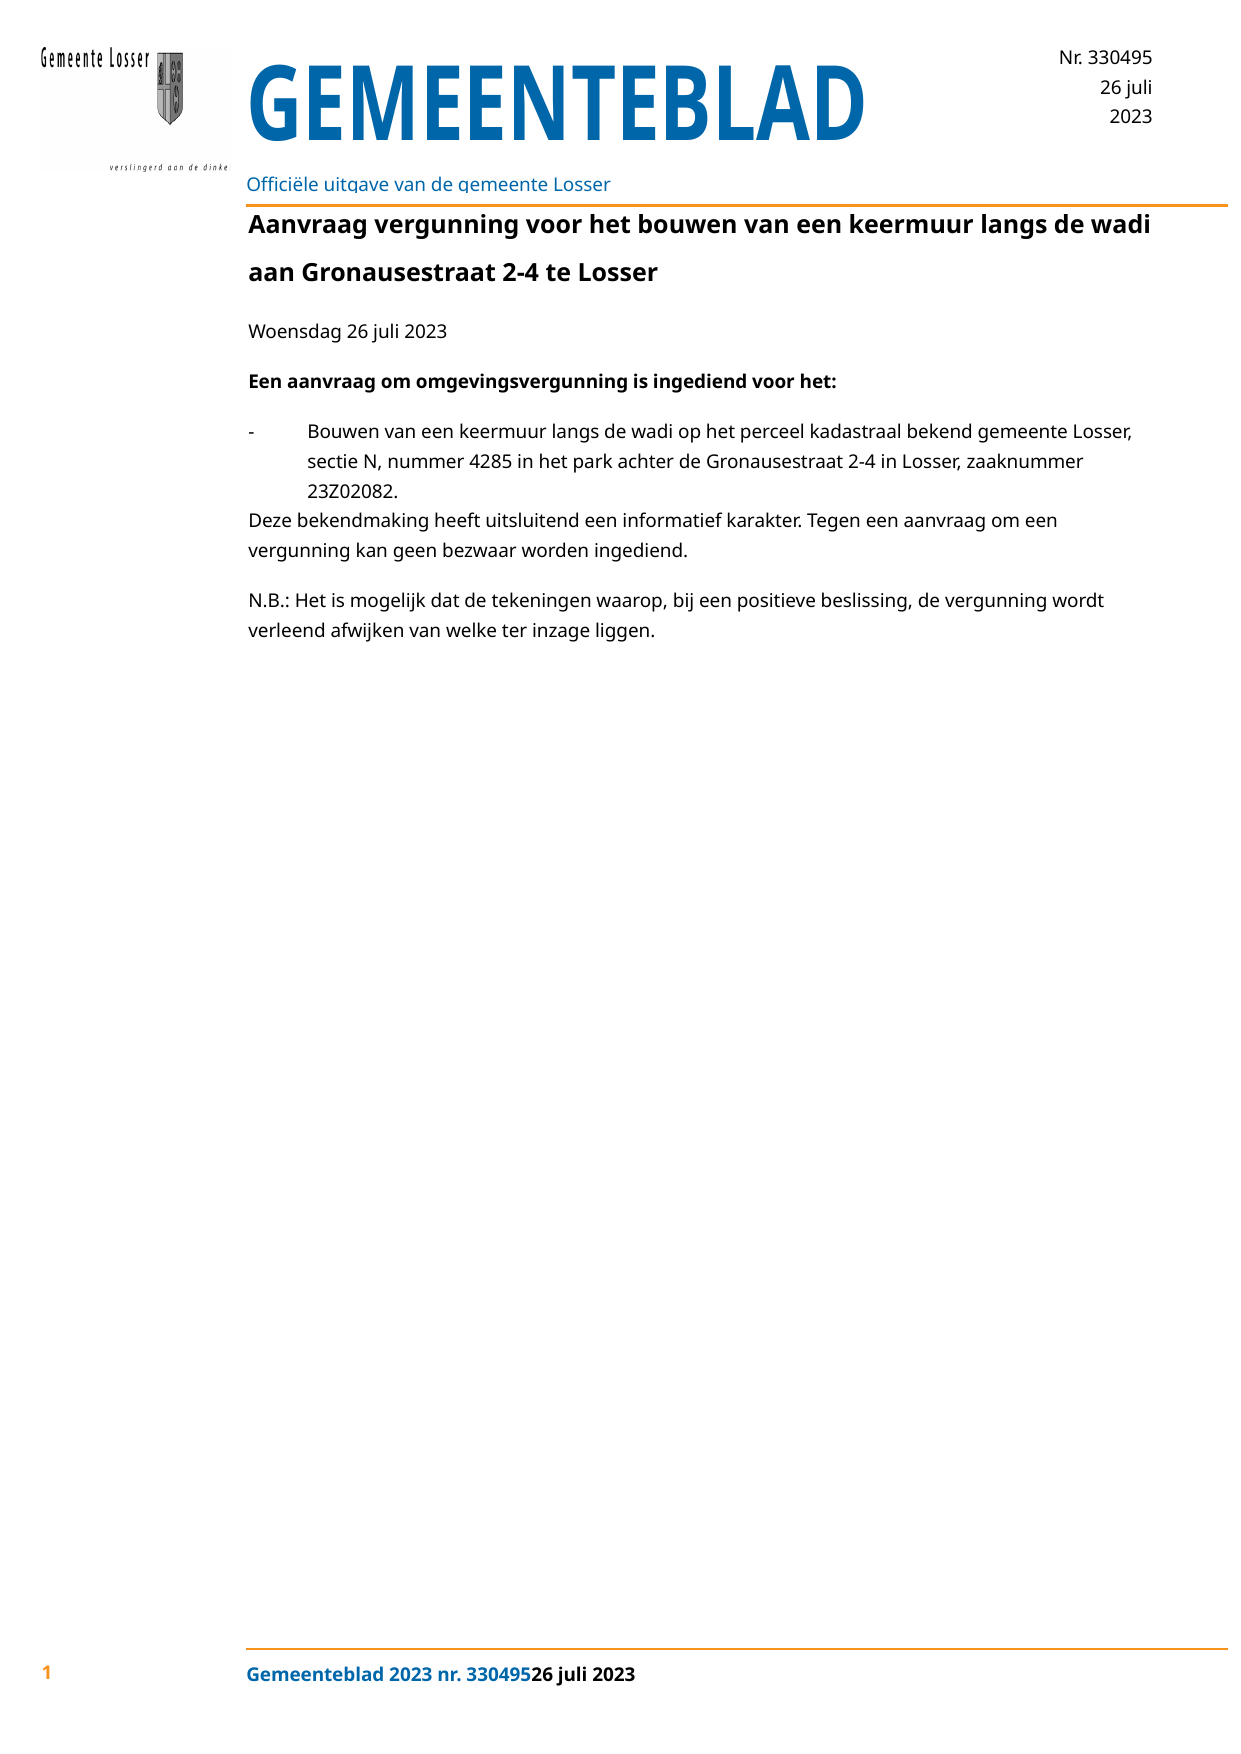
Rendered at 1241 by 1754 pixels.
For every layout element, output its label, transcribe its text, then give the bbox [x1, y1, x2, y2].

text N.B.: Het is mogelijk dat de tekeningen waarop, bij een positieve beslissing, de vergunning wordt verleend afwijken van welke ter inzage liggen. [248, 587, 1152, 643]
list Bouwen van een keermuur langs de wadi op het perceel kadastraal bekend gemeente Losser, sectie N, nummer 4285 in het park achter de Gronausestraat 2-4 in Losser, zaaknummer 23Z02082. [248, 419, 1152, 504]
picture [41, 47, 231, 172]
text Woensdag 26 juli 2023 [248, 318, 1152, 344]
text Deze bekendmaking heeft uitsluitend een informatief karakter. Tegen een aanvraag om een vergunning kan geen bezwaar worden ingediend. [248, 507, 1152, 563]
text Een aanvraag om omgevingsvergunning is ingediend voor het: [248, 368, 1152, 394]
text Aanvraag vergunning voor het bouwen van een keermuur langs de wadi aan Gronausestraat 2-4 te Losser [248, 207, 1152, 288]
